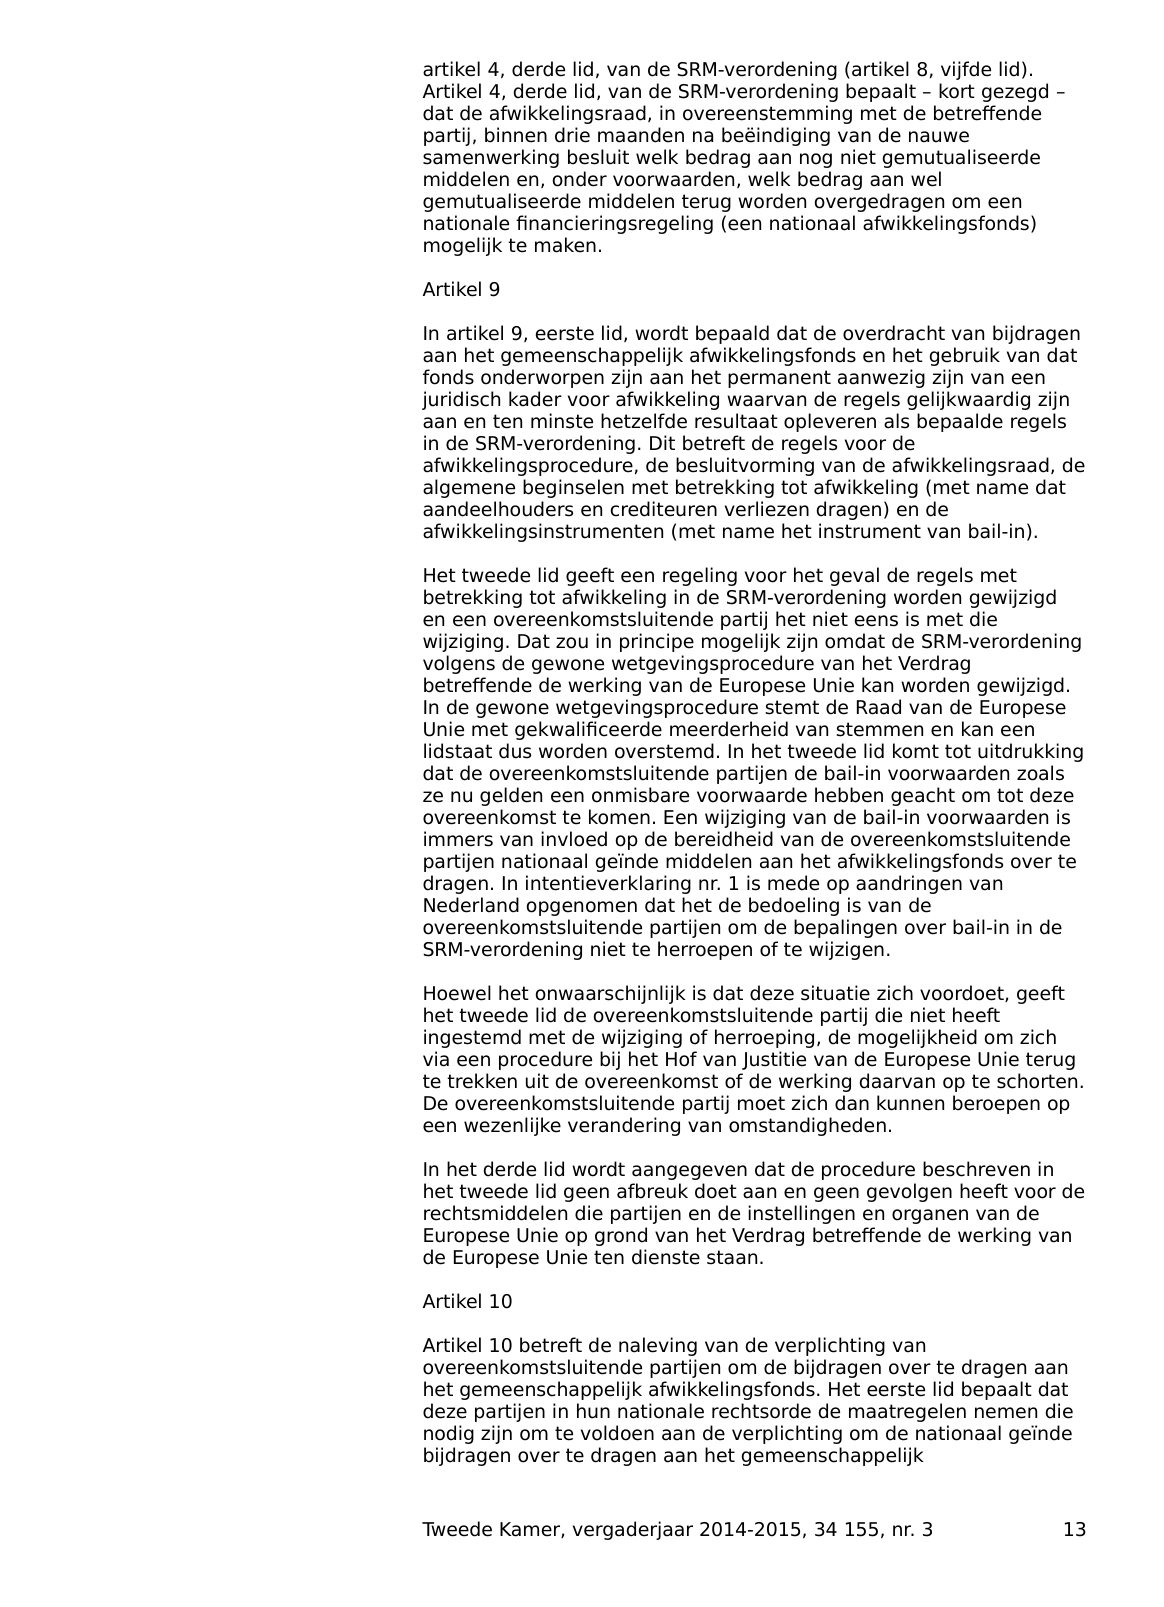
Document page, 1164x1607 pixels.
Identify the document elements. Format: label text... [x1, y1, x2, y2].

text artikel 4, derde lid, van de SRM-verordening (artikel 8, vijfde lid). Artikel 4, derde lid, van de SRM-verordening bepaalt – kort gezegd – dat de afwikkelingsraad, in overeenstemming met de betreffende partij, binnen drie maanden na beëindiging van de nauwe samenwerking besluit welk bedrag aan nog niet gemutualiseerde middelen en, onder voorwaarden, welk bedrag aan wel gemutualiseerde middelen terug worden overgedragen om een nationale financieringsregeling (een nationaal afwikkelingsfonds) mogelijk te maken. [422, 59, 1087, 257]
text Hoewel het onwaarschijnlijk is dat deze situatie zich voordoet, geeft het tweede lid de overeenkomstsluitende partij die niet heeft ingestemd met de wijziging of herroeping, de mogelijkheid om zich via een procedure bij het Hof van Justitie van de Europese Unie terug te trekken uit de overeenkomst of de werking daarvan op te schorten. De overeenkomstsluitende partij moet zich dan kunnen beroepen op een wezenlijke verandering van omstandigheden. [422, 983, 1087, 1137]
subtitle Artikel 10 [422, 1291, 1087, 1313]
subtitle Artikel 9 [422, 279, 1087, 301]
text Artikel 10 betreft de naleving van de verplichting van overeenkomstsluitende partijen om de bijdragen over te dragen aan het gemeenschappelijk afwikkelingsfonds. Het eerste lid bepaalt dat deze partijen in hun nationale rechtsorde de maatregelen nemen die nodig zijn om te voldoen aan de verplichting om de nationaal geïnde bijdragen over te dragen aan het gemeenschappelijk [422, 1335, 1087, 1467]
text In artikel 9, eerste lid, wordt bepaald dat de overdracht van bijdragen aan het gemeenschappelijk afwikkelingsfonds en het gebruik van dat fonds onderworpen zijn aan het permanent aanwezig zijn van een juridisch kader voor afwikkeling waarvan de regels gelijkwaardig zijn aan en ten minste hetzelfde resultaat opleveren als bepaalde regels in de SRM-verordening. Dit betreft de regels voor de afwikkelingsprocedure, de besluitvorming van de afwikkelingsraad, de algemene beginselen met betrekking tot afwikkeling (met name dat aandeelhouders en crediteuren verliezen dragen) en de afwikkelingsinstrumenten (met name het instrument van bail-in). [422, 323, 1087, 543]
text In het derde lid wordt aangegeven dat de procedure beschreven in het tweede lid geen afbreuk doet aan en geen gevolgen heeft voor de rechtsmiddelen die partijen en de instellingen en organen van de Europese Unie op grond van het Verdrag betreffende de werking van de Europese Unie ten dienste staan. [422, 1159, 1087, 1269]
text Het tweede lid geeft een regeling voor het geval de regels met betrekking tot afwikkeling in de SRM-verordening worden gewijzigd en een overeenkomstsluitende partij het niet eens is met die wijziging. Dat zou in principe mogelijk zijn omdat de SRM-verordening volgens de gewone wetgevingsprocedure van het Verdrag betreffende de werking van de Europese Unie kan worden gewijzigd. In de gewone wetgevingsprocedure stemt de Raad van de Europese Unie met gekwalificeerde meerderheid van stemmen en kan een lidstaat dus worden overstemd. In het tweede lid komt tot uitdrukking dat de overeenkomstsluitende partijen de bail-in voorwaarden zoals ze nu gelden een onmisbare voorwaarde hebben geacht om tot deze overeenkomst te komen. Een wijziging van de bail-in voorwaarden is immers van invloed op de bereidheid van de overeenkomstsluitende partijen nationaal geïnde middelen aan het afwikkelingsfonds over te dragen. In intentieverklaring nr. 1 is mede op aandringen van Nederland opgenomen dat het de bedoeling is van de overeenkomstsluitende partijen om de bepalingen over bail-in in de SRM-verordening niet te herroepen of te wijzigen. [422, 565, 1087, 961]
